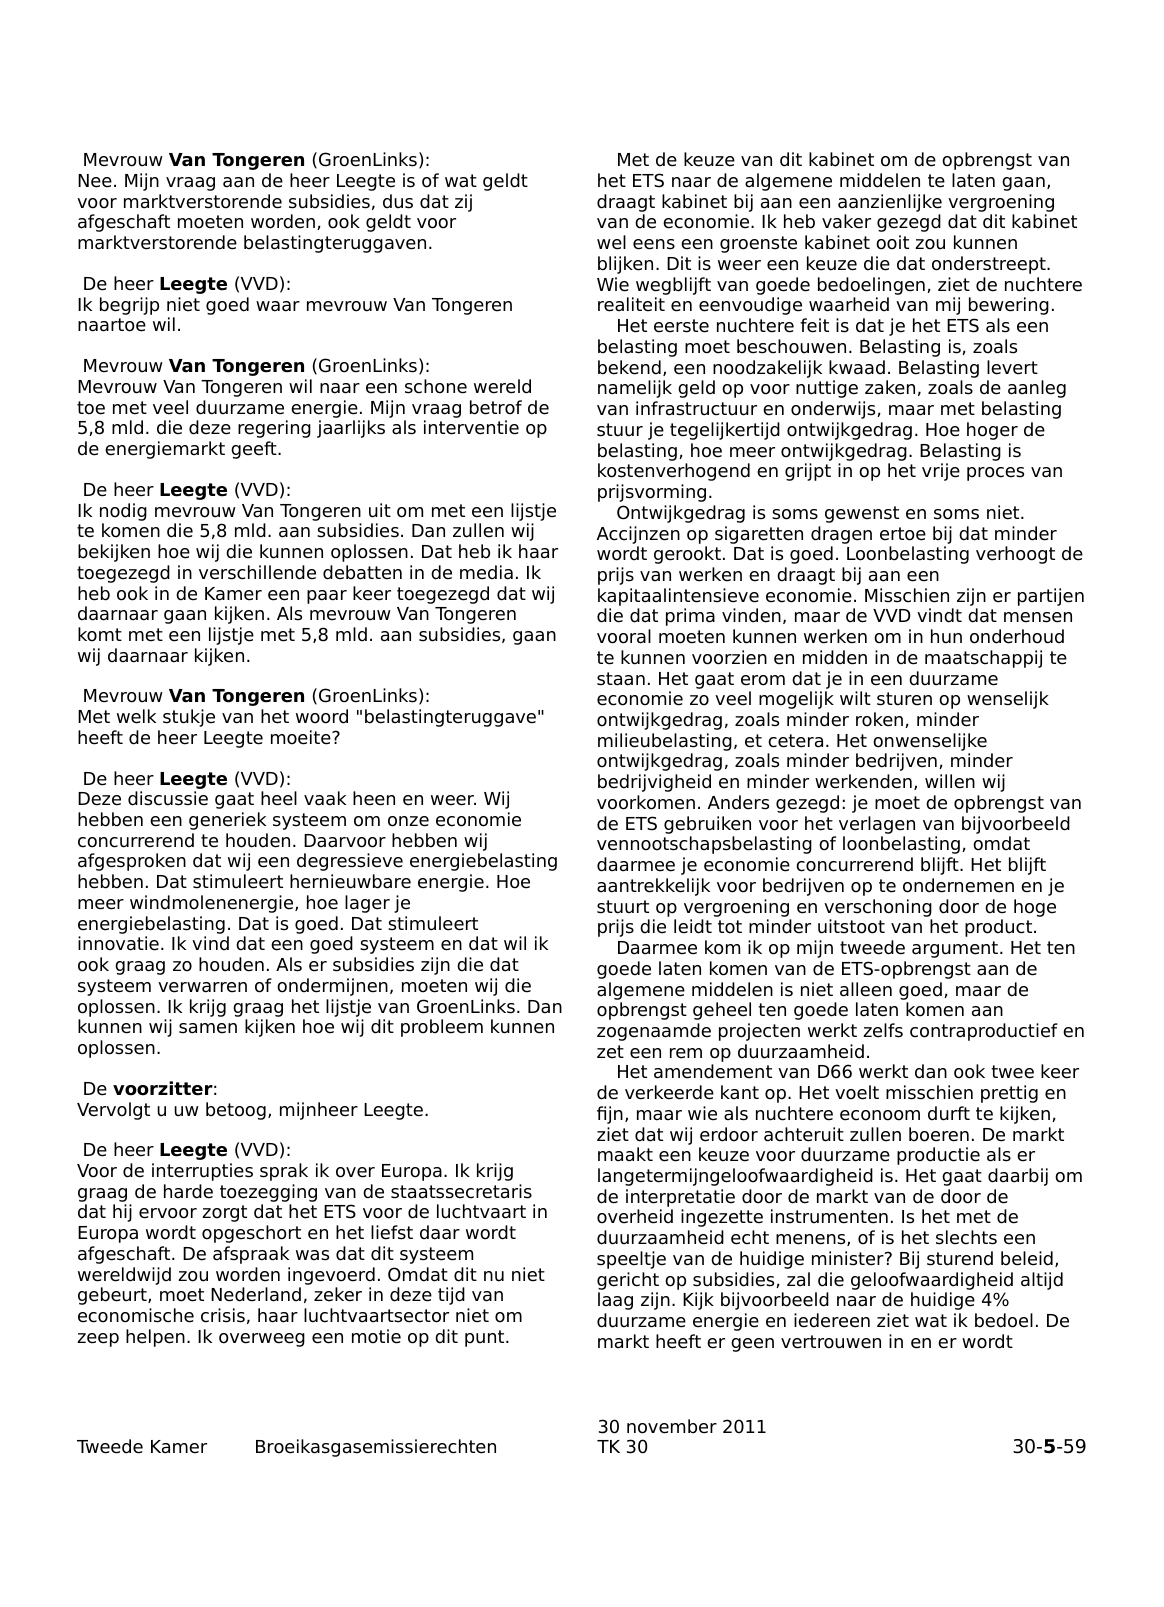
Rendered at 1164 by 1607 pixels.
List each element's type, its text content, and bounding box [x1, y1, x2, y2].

text De voorzitter: [77, 1079, 567, 1099]
text Ontwijkgedrag is soms gewenst en soms niet. Accijnzen op sigaretten dragen ertoe bij dat minder wordt gerookt. Dat is goed. Loonbelasting verhoogt de prijs van werken en draagt bij aan een kapitaalintensieve economie. Misschien zijn er partijen die dat prima vinden, maar de VVD vindt dat mensen vooral moeten kunnen werken om in hun onderhoud te kunnen voorzien en midden in de maatschappij te staan. Het gaat erom dat je in een duurzame economie zo veel mogelijk wilt sturen op wenselijk ontwijkgedrag, zoals minder roken, minder milieubelasting, et cetera. Het onwenselijke ontwijkgedrag, zoals minder bedrijven, minder bedrijvigheid en minder werkenden, willen wij voorkomen. Anders gezegd: je moet de opbrengst van de ETS gebruiken voor het verlagen van bijvoorbeeld vennootschapsbelasting of loonbelasting, omdat daarmee je economie concurrerend blijft. Het blijft aantrekkelijk voor bedrijven op te ondernemen en je stuurt op vergroening en verschoning door de hoge prijs die leidt tot minder uitstoot van het product. [596, 503, 1087, 938]
text Vervolgt u uw betoog, mijnheer Leegte. [77, 1099, 567, 1120]
text De heer Leegte (VVD): [77, 274, 567, 294]
text Voor de interrupties sprak ik over Europa. Ik krijg graag de harde toezegging van de staatssecretaris dat hij ervoor zorgt dat het ETS voor de luchtvaart in Europa wordt opgeschort en het liefst daar wordt afgeschaft. De afspraak was dat dit systeem wereldwijd zou worden ingevoerd. Omdat dit nu niet gebeurt, moet Nederland, zeker in deze tijd van economische crisis, haar luchtvaartsector niet om zeep helpen. Ik overweeg een motie op dit punt. [77, 1161, 567, 1347]
text Ik nodig mevrouw Van Tongeren uit om met een lijstje te komen die 5,8 mld. aan subsidies. Dan zullen wij bekijken hoe wij die kunnen oplossen. Dat heb ik haar toegezegd in verschillende debatten in de media. Ik heb ook in de Kamer een paar keer toegezegd dat wij daarnaar gaan kijken. Als mevrouw Van Tongeren komt met een lijstje met 5,8 mld. aan subsidies, gaan wij daarnaar kijken. [77, 500, 567, 666]
text Met welk stukje van het woord "belastingteruggave" heeft de heer Leegte moeite? [77, 707, 567, 748]
text Mevrouw Van Tongeren (GroenLinks): [77, 356, 567, 377]
text Het eerste nuchtere feit is dat je het ETS als een belasting moet beschouwen. Belasting is, zoals bekend, een noodzakelijk kwaad. Belasting levert namelijk geld op voor nuttige zaken, zoals de aanleg van infrastructuur en onderwijs, maar met belasting stuur je tegelijkertijd ontwijkgedrag. Hoe hoger de belasting, hoe meer ontwijkgedrag. Belasting is kostenverhogend en grijpt in op het vrije proces van prijsvorming. [596, 316, 1087, 503]
text Het amendement van D66 werkt dan ook twee keer de verkeerde kant op. Het voelt misschien prettig en fijn, maar wie als nuchtere econoom durft te kijken, ziet dat wij erdoor achteruit zullen boeren. De markt maakt een keuze voor duurzame productie als er langetermijngeloofwaardigheid is. Het gaat daarbij om de interpretatie door de markt van de door de overheid ingezette instrumenten. Is het met de duurzaamheid echt menens, of is het slechts een speeltje van de huidige minister? Bij sturend beleid, gericht op subsidies, zal die geloofwaardigheid altijd laag zijn. Kijk bijvoorbeeld naar de huidige 4% duurzame energie en iedereen ziet wat ik bedoel. De markt heeft er geen vertrouwen in en er wordt [596, 1062, 1087, 1352]
text Mevrouw Van Tongeren (GroenLinks): [77, 150, 567, 171]
text Mevrouw Van Tongeren wil naar een schone wereld toe met veel duurzame energie. Mijn vraag betrof de 5,8 mld. die deze regering jaarlijks als interventie op de energiemarkt geeft. [77, 377, 567, 460]
text Deze discussie gaat heel vaak heen en weer. Wij hebben een generiek systeem om onze economie concurrerend te houden. Daarvoor hebben wij afgesproken dat wij een degressieve energiebelasting hebben. Dat stimuleert hernieuwbare energie. Hoe meer windmolenenergie, hoe lager je energiebelasting. Dat is goed. Dat stimuleert innovatie. Ik vind dat een goed systeem en dat wil ik ook graag zo houden. Als er subsidies zijn die dat systeem verwarren of ondermijnen, moeten wij die oplossen. Ik krijg graag het lijstje van GroenLinks. Dan kunnen wij samen kijken hoe wij dit probleem kunnen oplossen. [77, 789, 567, 1059]
text Mevrouw Van Tongeren (GroenLinks): [77, 686, 567, 707]
text Nee. Mijn vraag aan de heer Leegte is of wat geldt voor marktverstorende subsidies, dus dat zij afgeschaft moeten worden, ook geldt voor marktverstorende belastingteruggaven. [77, 171, 567, 254]
text Met de keuze van dit kabinet om de opbrengst van het ETS naar de algemene middelen te laten gaan, draagt kabinet bij aan een aanzienlijke vergroening van de economie. Ik heb vaker gezegd dat dit kabinet wel eens een groenste kabinet ooit zou kunnen blijken. Dit is weer een keuze die dat onderstreept. Wie wegblijft van goede bedoelingen, ziet de nuchtere realiteit en eenvoudige waarheid van mij bewering. [596, 150, 1087, 316]
text Daarmee kom ik op mijn tweede argument. Het ten goede laten komen van de ETS-opbrengst aan de algemene middelen is niet alleen goed, maar de opbrengst geheel ten goede laten komen aan zogenaamde projecten werkt zelfs contraproductief en zet een rem op duurzaamheid. [596, 938, 1087, 1062]
text De heer Leegte (VVD): [77, 1140, 567, 1161]
text Ik begrijp niet goed waar mevrouw Van Tongeren naartoe wil. [77, 294, 567, 336]
text De heer Leegte (VVD): [77, 768, 567, 789]
text De heer Leegte (VVD): [77, 480, 567, 500]
